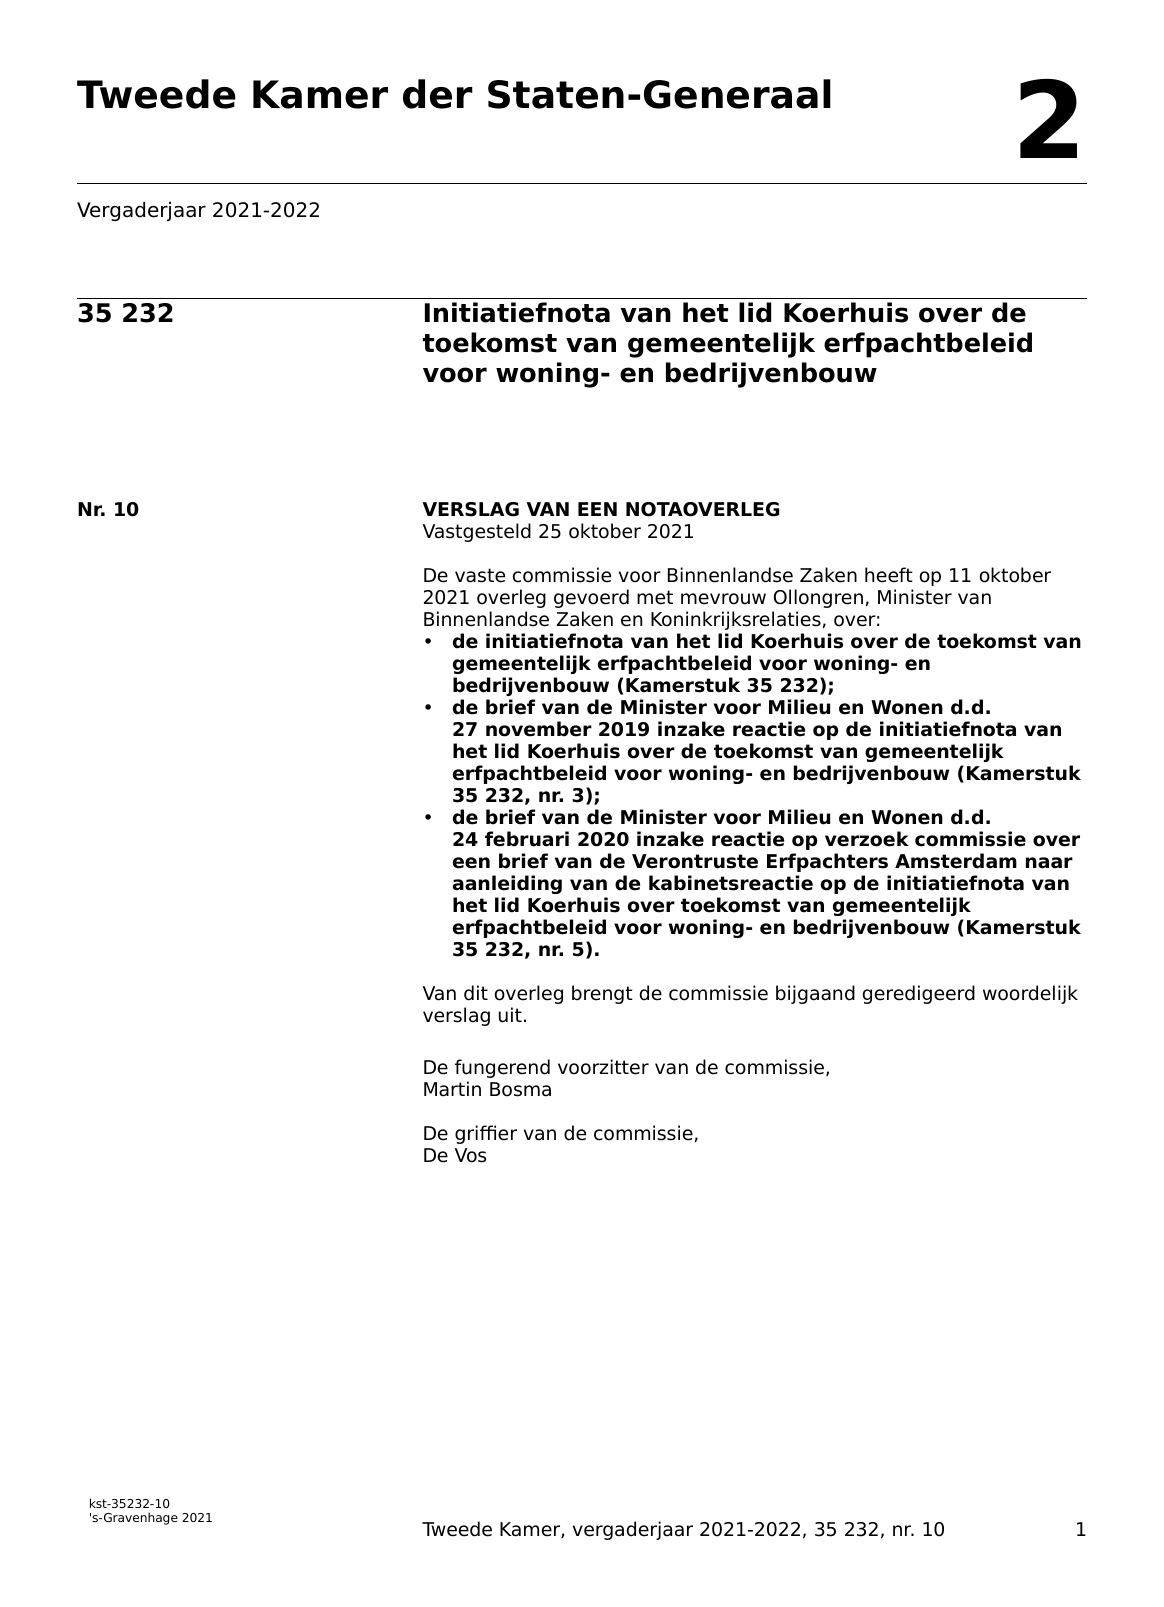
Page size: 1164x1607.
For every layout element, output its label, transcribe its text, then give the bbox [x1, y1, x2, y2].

table_header Tweede Kamer der Staten-Generaal [77, 59, 886, 183]
text • de brief van de Minister voor Milieu en Wonen d.d. 27 november 2019 inzake reactie op de initiatiefnota van het lid Koerhuis over de toekomst van gemeentelijk erfpachtbeleid voor woning- en bedrijvenbouw (Kamerstuk 35 232, nr. 3); [422, 697, 1087, 807]
text • de initiatiefnota van het lid Koerhuis over de toekomst van gemeentelijk erfpachtbeleid voor woning- en bedrijvenbouw (Kamerstuk 35 232); [422, 631, 1087, 697]
subtitle Nr. 10 VERSLAG VAN EEN NOTAOVERLEG [77, 499, 1087, 521]
subtitle 35 232 Initiatiefnota van het lid Koerhuis over de toekomst van gemeentelijk erfpachtbeleid voor woning- en bedrijvenbouw [77, 299, 1087, 388]
table_header 2 [886, 59, 1087, 183]
text De vaste commissie voor Binnenlandse Zaken heeft op 11 oktober 2021 overleg gevoerd met mevrouw Ollongren, Minister van Binnenlandse Zaken en Koninkrijksrelaties, over: [422, 565, 1087, 631]
text kst-35232-10 [88, 1497, 323, 1511]
table_cell Vergaderjaar 2021-2022 [77, 184, 1087, 298]
text • de brief van de Minister voor Milieu en Wonen d.d. 24 februari 2020 inzake reactie op verzoek commissie over een brief van de Verontruste Erfpachters Amsterdam naar aanleiding van de kabinetsreactie op de initiatiefnota van het lid Koerhuis over toekomst van gemeentelijk erfpachtbeleid voor woning- en bedrijvenbouw (Kamerstuk 35 232, nr. 5). [422, 807, 1087, 961]
text De fungerend voorzitter van de commissie, Martin Bosma [422, 1057, 1087, 1101]
text De griffier van de commissie, De Vos [422, 1123, 1087, 1167]
text Van dit overleg brengt de commissie bijgaand geredigeerd woordelijk verslag uit. [422, 983, 1087, 1027]
text 's-Gravenhage 2021 [88, 1511, 323, 1525]
text Vastgesteld 25 oktober 2021 [422, 521, 1087, 543]
